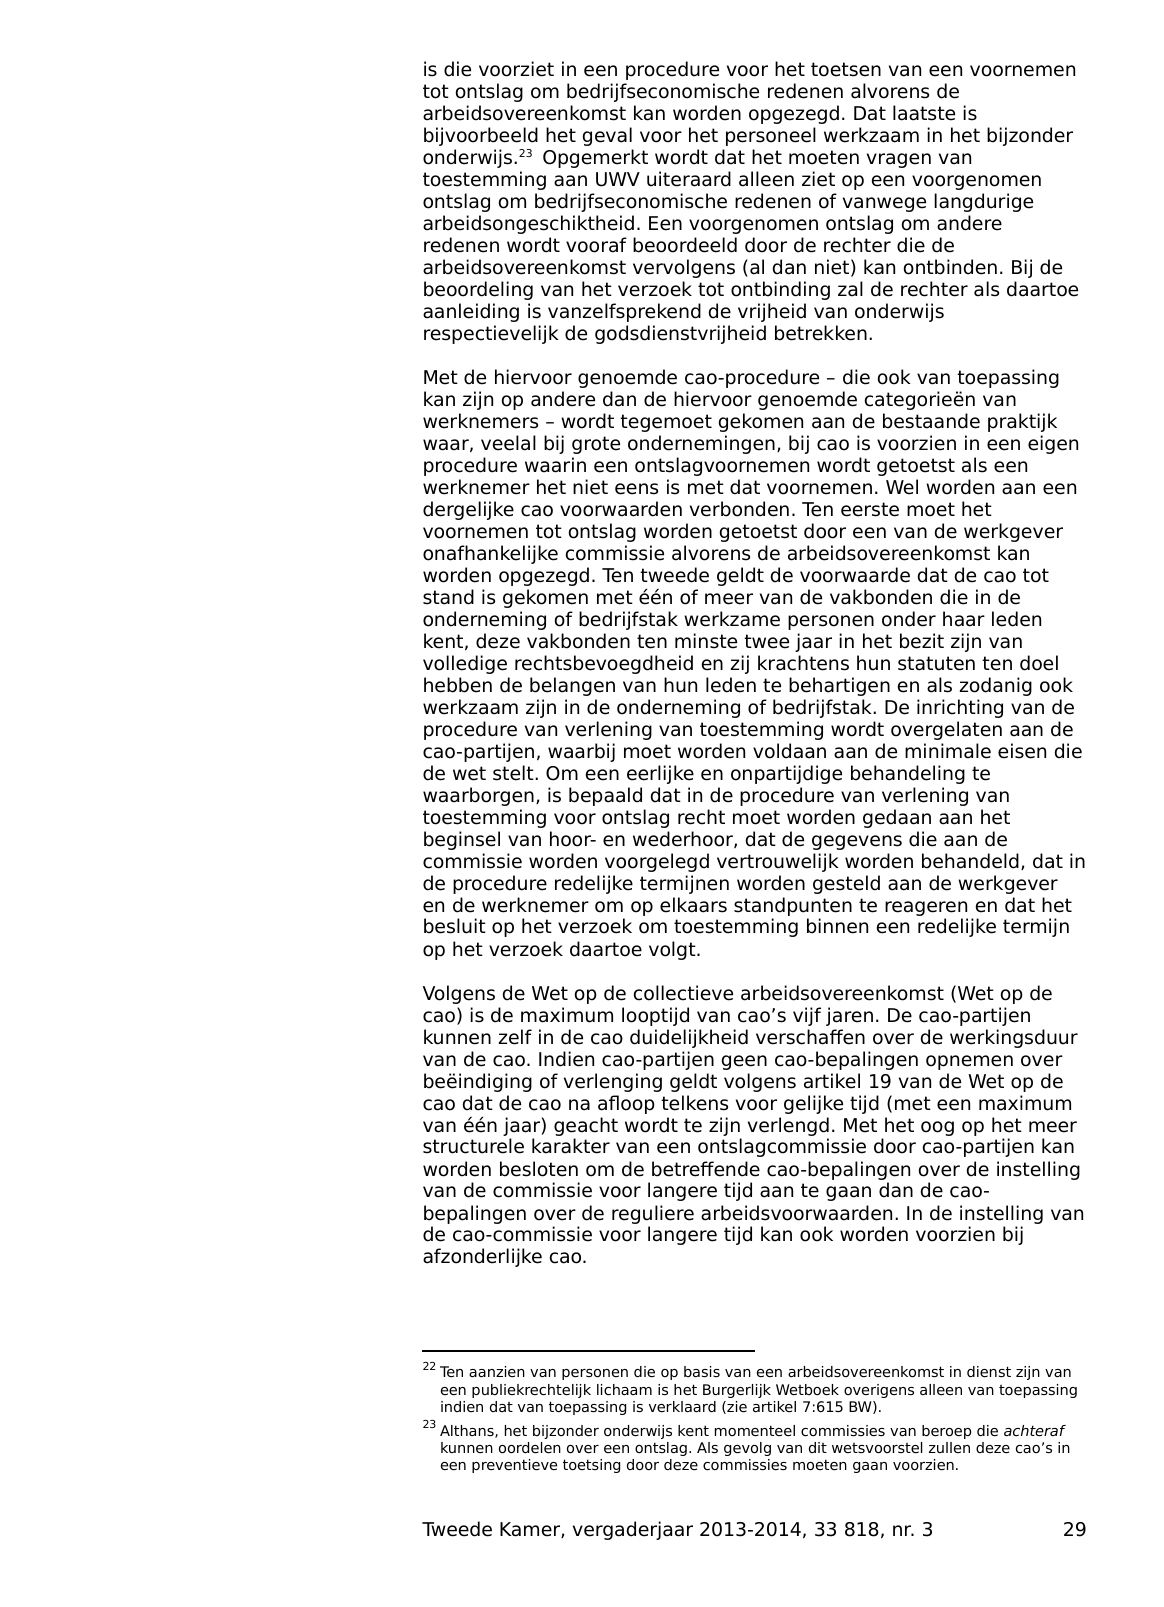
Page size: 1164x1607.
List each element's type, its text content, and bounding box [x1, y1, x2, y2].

text Volgens de Wet op de collectieve arbeidsovereenkomst (Wet op de cao) is de maximum looptijd van cao’s vijf jaren. De cao-partijen kunnen zelf in de cao duidelijkheid verschaffen over de werkingsduur van de cao. Indien cao-partijen geen cao-bepalingen opnemen over beëindiging of verlenging geldt volgens artikel 19 van de Wet op de cao dat de cao na afloop telkens voor gelijke tijd (met een maximum van één jaar) geacht wordt te zijn verlengd. Met het oog op het meer structurele karakter van een ontslagcommissie door cao-partijen kan worden besloten om de betreffende cao-bepalingen over de instelling van de commissie voor langere tijd aan te gaan dan de cao-bepalingen over de reguliere arbeidsvoorwaarden. In de instelling van de cao-commissie voor langere tijd kan ook worden voorzien bij afzonderlijke cao. [422, 983, 1087, 1268]
text Ten aanzien van personen die op basis van een arbeidsovereenkomst in dienst zijn van een publiekrechtelijk lichaam is het Burgerlijk Wetboek overigens alleen van toepassing indien dat van toepassing is verklaard (zie artikel 7:615 BW). [422, 1360, 1087, 1416]
text is die voorziet in een procedure voor het toetsen van een voornemen tot ontslag om bedrijfseconomische redenen alvorens de arbeidsovereenkomst kan worden opgezegd. Dat laatste is bijvoorbeeld het geval voor het personeel werkzaam in het bijzonder onderwijs. Opgemerkt wordt dat het moeten vragen van toestemming aan UWV uiteraard alleen ziet op een voorgenomen ontslag om bedrijfseconomische redenen of vanwege langdurige arbeidsongeschiktheid. Een voorgenomen ontslag om andere redenen wordt vooraf beoordeeld door de rechter die de arbeidsovereenkomst vervolgens (al dan niet) kan ontbinden. Bij de beoordeling van het verzoek tot ontbinding zal de rechter als daartoe aanleiding is vanzelfsprekend de vrijheid van onderwijs respectievelijk de godsdienstvrijheid betrekken. [422, 59, 1087, 345]
text Met de hiervoor genoemde cao-procedure – die ook van toepassing kan zijn op andere dan de hiervoor genoemde categorieën van werknemers – wordt tegemoet gekomen aan de bestaande praktijk waar, veelal bij grote ondernemingen, bij cao is voorzien in een eigen procedure waarin een ontslagvoornemen wordt getoetst als een werknemer het niet eens is met dat voornemen. Wel worden aan een dergelijke cao voorwaarden verbonden. Ten eerste moet het voornemen tot ontslag worden getoetst door een van de werkgever onafhankelijke commissie alvorens de arbeidsovereenkomst kan worden opgezegd. Ten tweede geldt de voorwaarde dat de cao tot stand is gekomen met één of meer van de vakbonden die in de onderneming of bedrijfstak werkzame personen onder haar leden kent, deze vakbonden ten minste twee jaar in het bezit zijn van volledige rechtsbevoegdheid en zij krachtens hun statuten ten doel hebben de belangen van hun leden te behartigen en als zodanig ook werkzaam zijn in de onderneming of bedrijfstak. De inrichting van de procedure van verlening van toestemming wordt overgelaten aan de cao-partijen, waarbij moet worden voldaan aan de minimale eisen die de wet stelt. Om een eerlijke en onpartijdige behandeling te waarborgen, is bepaald dat in de procedure van verlening van toestemming voor ontslag recht moet worden gedaan aan het beginsel van hoor- en wederhoor, dat de gegevens die aan de commissie worden voorgelegd vertrouwelijk worden behandeld, dat in de procedure redelijke termijnen worden gesteld aan de werkgever en de werknemer om op elkaars standpunten te reageren en dat het besluit op het verzoek om toestemming binnen een redelijke termijn op het verzoek daartoe volgt. [422, 367, 1087, 960]
text Althans, het bijzonder onderwijs kent momenteel commissies van beroep die achteraf kunnen oordelen over een ontslag. Als gevolg van dit wetsvoorstel zullen deze cao’s in een preventieve toetsing door deze commissies moeten gaan voorzien. [422, 1418, 1087, 1474]
